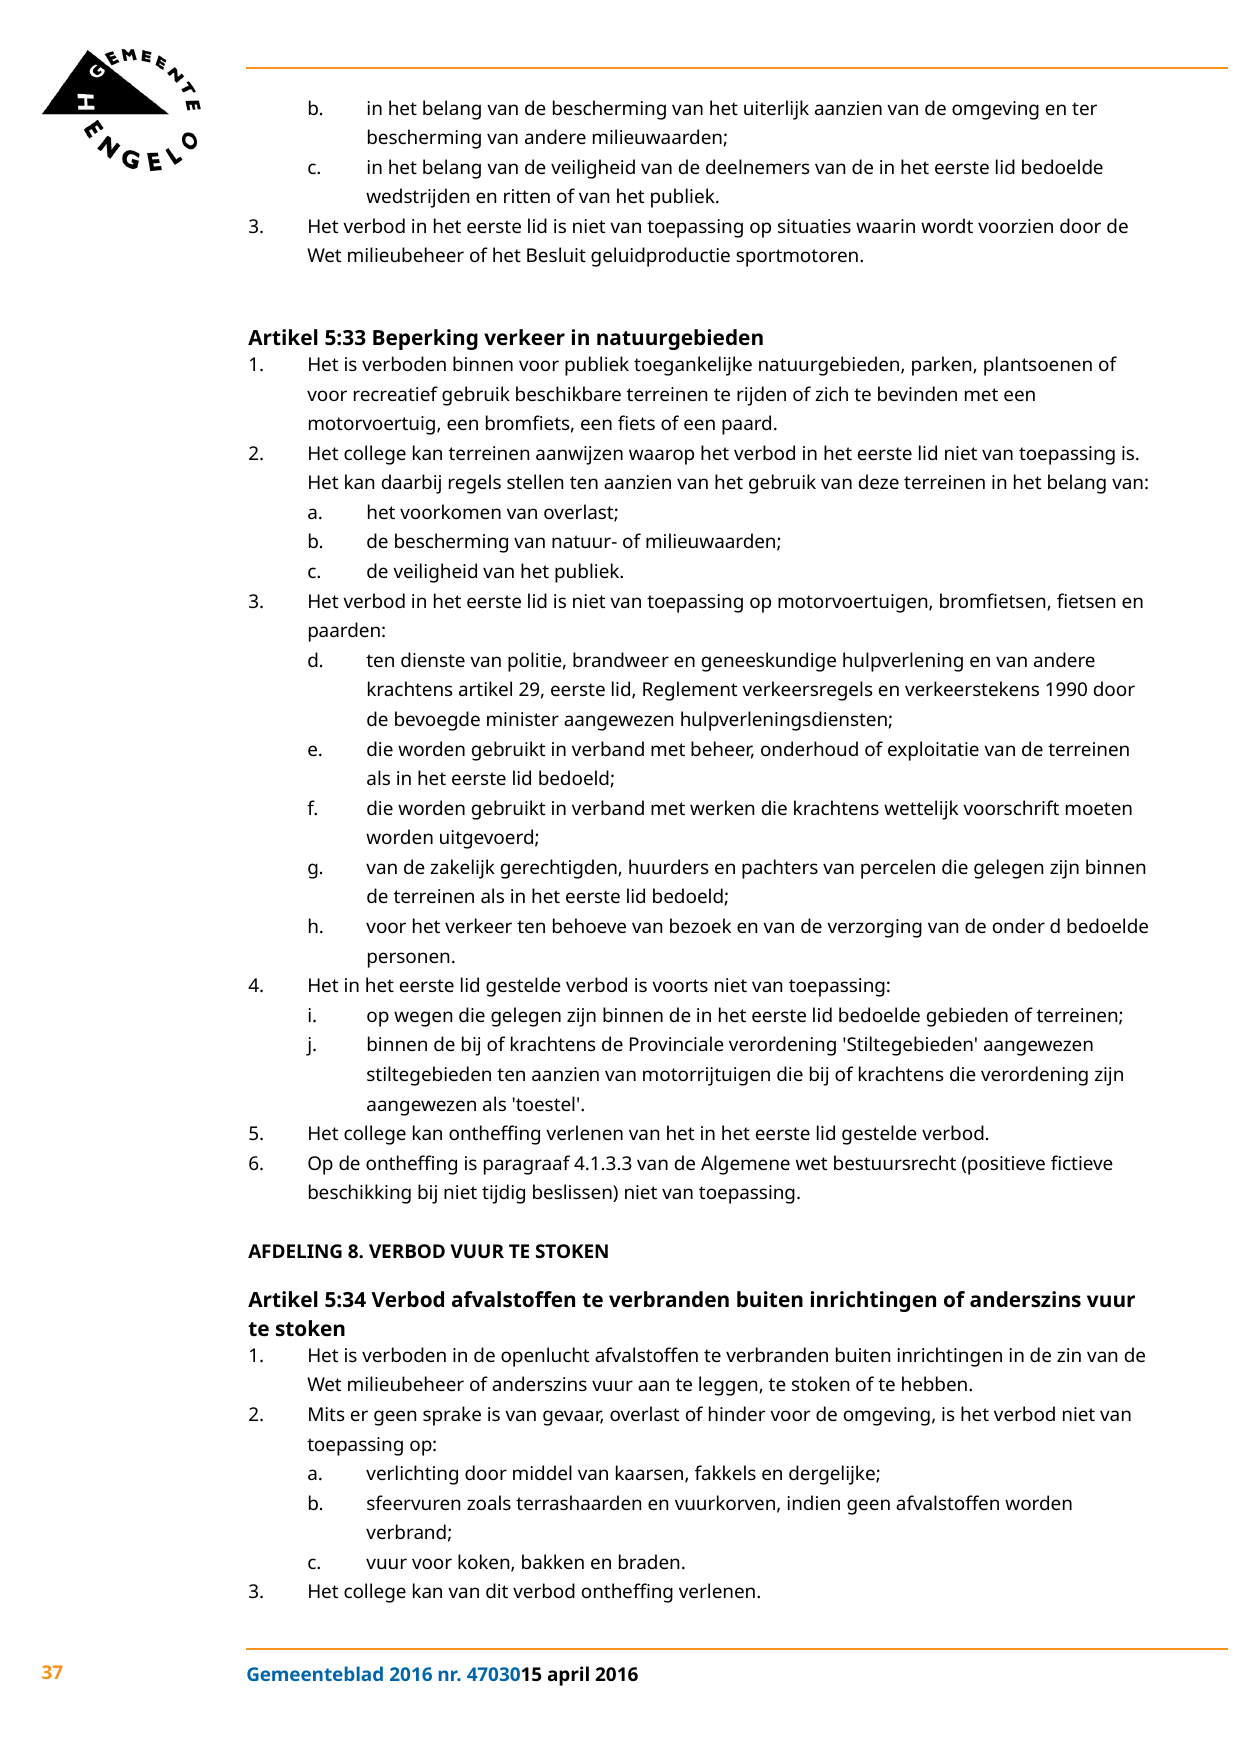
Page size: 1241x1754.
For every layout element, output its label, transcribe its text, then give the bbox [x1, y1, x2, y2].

list Het college kan van dit verbod ontheffing verlenen. [248, 1579, 1152, 1604]
list Het is verboden in de openlucht afvalstoffen te verbranden buiten inrichtingen in de zin van de Wet milieubeheer of anderszins vuur aan te leggen, te stoken of te hebben. [248, 1342, 1152, 1397]
text Artikel 5:34 Verbod afvalstoffen te verbranden buiten inrichtingen of anderszins vuur te stoken [248, 1285, 1152, 1342]
list Het is verboden binnen voor publiek toegankelijke natuurgebieden, parken, plantsoenen of voor recreatief gebruik beschikbare terreinen te rijden of zich te bevinden met een motorvoertuig, een bromfiets, een fiets of een paard. [248, 351, 1152, 436]
list die worden gebruikt in verband met werken die krachtens wettelijk voorschrift moeten worden uitgevoerd; [307, 795, 1152, 850]
list op wegen die gelegen zijn binnen de in het eerste lid bedoelde gebieden of terreinen; [307, 1002, 1152, 1028]
list in het belang van de bescherming van het uiterlijk aanzien van de omgeving en ter bescherming van andere milieuwaarden; [307, 95, 1152, 150]
list de veiligheid van het publiek. [307, 558, 1152, 584]
list verlichting door middel van kaarsen, fakkels en dergelijke; [307, 1460, 1152, 1486]
list ten dienste van politie, brandweer en geneeskundige hulpverlening en van andere krachtens artikel 29, eerste lid, Reglement verkeersregels en verkeerstekens 1990 door de bevoegde minister aangewezen hulpverleningsdiensten; [307, 647, 1152, 732]
text Artikel 5:33 Beperking verkeer in natuurgebieden [248, 323, 1152, 351]
list Het in het eerste lid gestelde verbod is voorts niet van toepassing: [248, 972, 1152, 998]
list Op de ontheffing is paragraaf 4.1.3.3 van de Algemene wet bestuursrecht (positieve fictieve beschikking bij niet tijdig beslissen) niet van toepassing. [248, 1150, 1152, 1205]
list sfeervuren zoals terrashaarden en vuurkorven, indien geen afvalstoffen worden verbrand; [307, 1490, 1152, 1545]
list Mits er geen sprake is van gevaar, overlast of hinder voor de omgeving, is het verbod niet van toepassing op: [248, 1401, 1152, 1457]
text AFDELING 8. VERBOD VUUR TE STOKEN [248, 1239, 1152, 1264]
picture [41, 47, 231, 172]
list die worden gebruikt in verband met beheer, onderhoud of exploitatie van de terreinen als in het eerste lid bedoeld; [307, 736, 1152, 791]
list Het verbod in het eerste lid is niet van toepassing op motorvoertuigen, bromfietsen, fietsen en paarden: [248, 588, 1152, 643]
list van de zakelijk gerechtigden, huurders en pachters van percelen die gelegen zijn binnen de terreinen als in het eerste lid bedoeld; [307, 854, 1152, 909]
list de bescherming van natuur- of milieuwaarden; [307, 529, 1152, 554]
list Het college kan ontheffing verlenen van het in het eerste lid gestelde verbod. [248, 1120, 1152, 1146]
list in het belang van de veiligheid van de deelnemers van de in het eerste lid bedoelde wedstrijden en ritten of van het publiek. [307, 154, 1152, 209]
list Het college kan terreinen aanwijzen waarop het verbod in het eerste lid niet van toepassing is. Het kan daarbij regels stellen ten aanzien van het gebruik van deze terreinen in het belang van: [248, 440, 1152, 495]
list het voorkomen van overlast; [307, 499, 1152, 525]
list voor het verkeer ten behoeve van bezoek en van de verzorging van de onder d bedoelde personen. [307, 913, 1152, 968]
list Het verbod in het eerste lid is niet van toepassing op situaties waarin wordt voorzien door de Wet milieubeheer of het Besluit geluidproductie sportmotoren. [248, 213, 1152, 268]
list binnen de bij of krachtens de Provinciale verordening 'Stiltegebieden' aangewezen stiltegebieden ten aanzien van motorrijtuigen die bij of krachtens die verordening zijn aangewezen als 'toestel'. [307, 1032, 1152, 1116]
list vuur voor koken, bakken en braden. [307, 1549, 1152, 1575]
